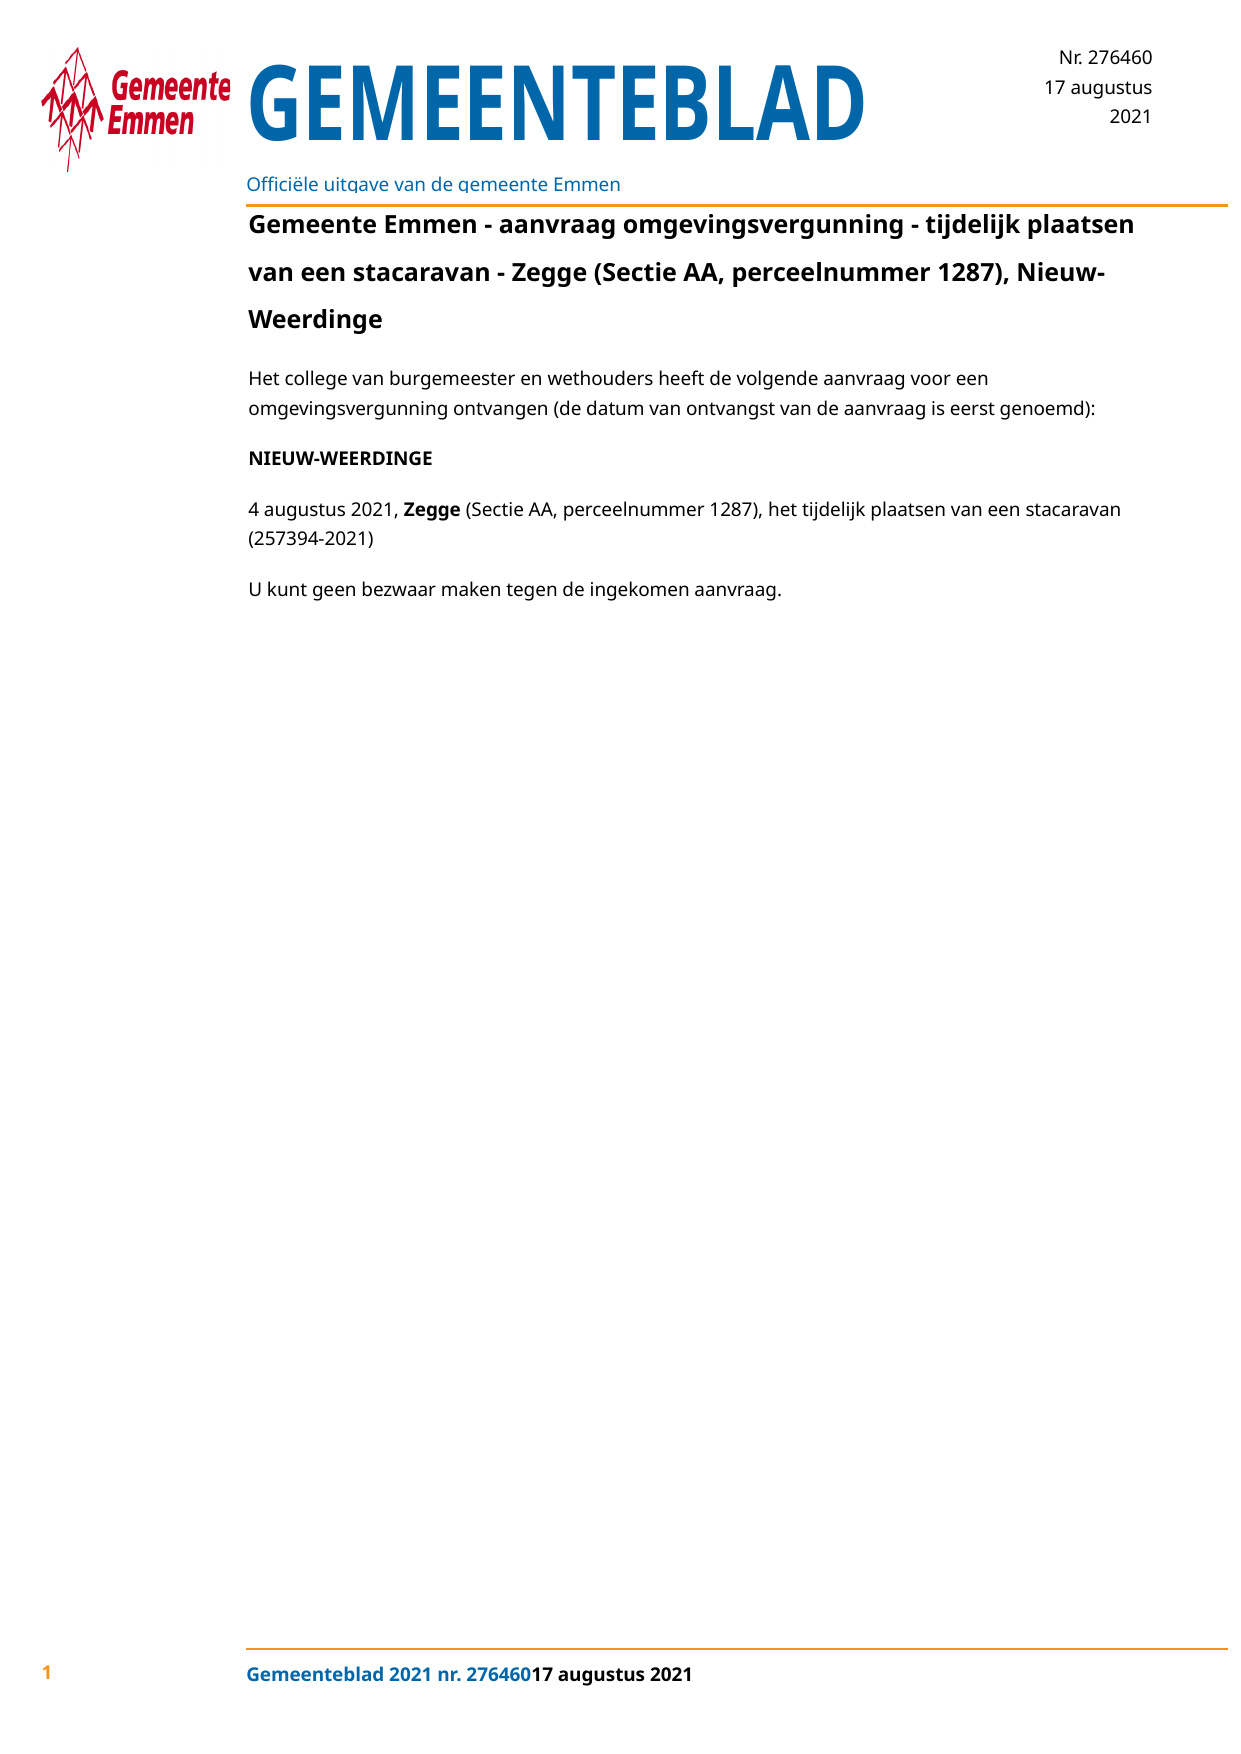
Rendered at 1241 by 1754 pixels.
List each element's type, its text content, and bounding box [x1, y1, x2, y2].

text U kunt geen bezwaar maken tegen de ingekomen aanvraag. [248, 576, 1152, 602]
text Het college van burgemeester en wethouders heeft de volgende aanvraag voor een omgevingsvergunning ontvangen (de datum van ontvangst van de aanvraag is eerst genoemd): [248, 366, 1152, 421]
text Gemeente Emmen - aanvraag omgevingsvergunning - tijdelijk plaatsen van een stacaravan - Zegge (Sectie AA, perceelnummer 1287), Nieuw-Weerdinge [248, 207, 1152, 336]
text 4 augustus 2021, Zegge (Sectie AA, perceelnummer 1287), het tijdelijk plaatsen van een stacaravan (257394-2021) [248, 496, 1152, 551]
text NIEUW-WEERDINGE [248, 446, 1152, 471]
picture [41, 47, 231, 172]
